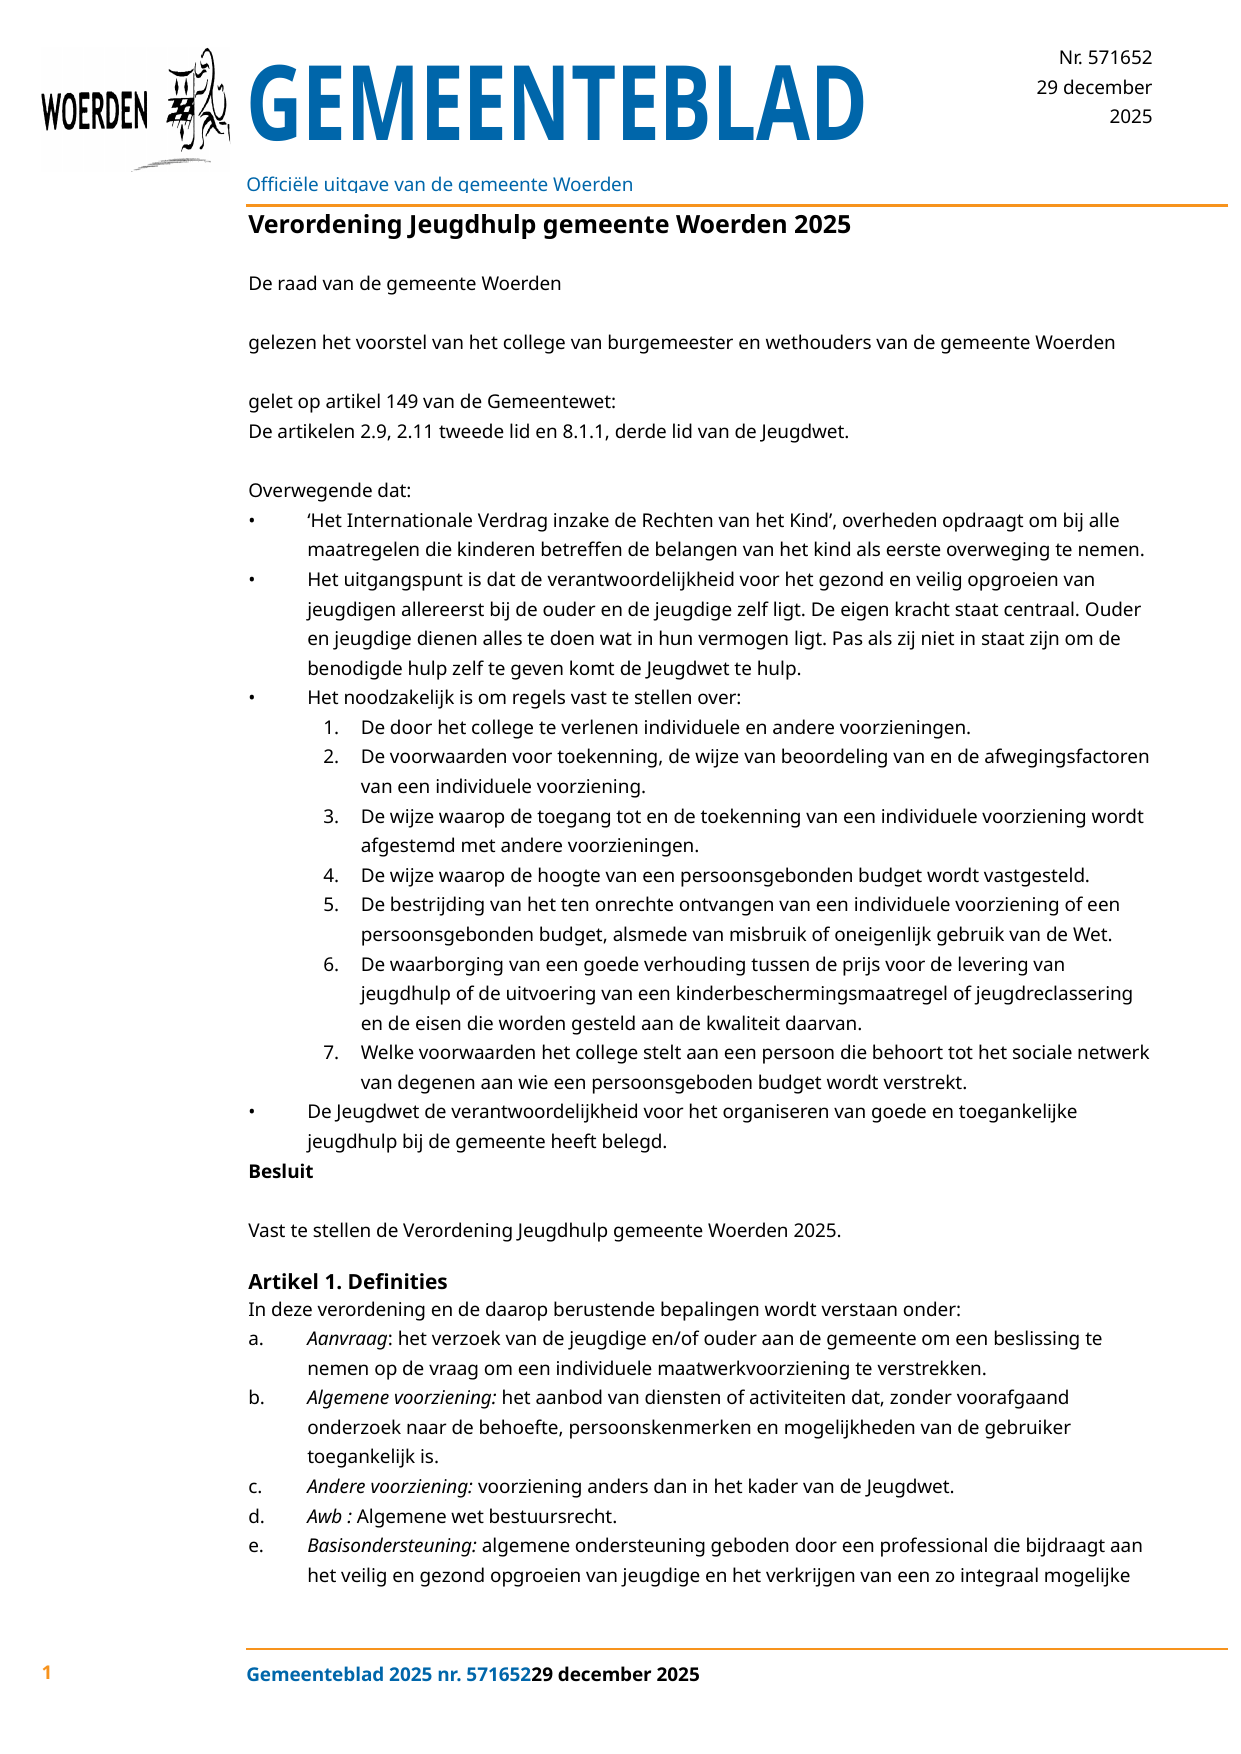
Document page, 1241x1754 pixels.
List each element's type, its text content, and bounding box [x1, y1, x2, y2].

list Het noodzakelijk is om regels vast te stellen over: [248, 684, 1152, 710]
list Awb : Algemene wet bestuursrecht. [248, 1503, 1152, 1529]
text Besluit [248, 1158, 1152, 1183]
picture [41, 47, 231, 172]
list Algemene voorziening: het aanbod van diensten of activiteiten dat, zonder voorafgaand onderzoek naar de behoefte, persoonskenmerken en mogelijkheden van de gebruiker toegankelijk is. [248, 1384, 1152, 1469]
text Artikel 1. Definities [248, 1267, 1152, 1296]
list De bestrijding van het ten onrechte ontvangen van een individuele voorziening of een persoonsgebonden budget, alsmede van misbruik of oneigenlijk gebruik van de Wet. [323, 892, 1152, 947]
list Welke voorwaarden het college stelt aan een persoon die behoort tot het sociale netwerk van degenen aan wie een persoonsgeboden budget wordt verstrekt. [323, 1039, 1152, 1095]
text Overwegende dat: [248, 477, 1152, 503]
list De wijze waarop de hoogte van een persoonsgebonden budget wordt vastgesteld. [323, 862, 1152, 888]
list Aanvraag: het verzoek van de jeugdige en/of ouder aan de gemeente om een beslissing te nemen op de vraag om een individuele maatwerkvoorziening te verstrekken. [248, 1325, 1152, 1381]
list De Jeugdwet de verantwoordelijkheid voor het organiseren van goede en toegankelijke jeugdhulp bij de gemeente heeft belegd. [248, 1099, 1152, 1154]
list ‘Het Internationale Verdrag inzake de Rechten van het Kind’, overheden opdraagt om bij alle maatregelen die kinderen betreffen de belangen van het kind als eerste overweging te nemen. [248, 507, 1152, 562]
list Basisondersteuning: algemene ondersteuning geboden door een professional die bijdraagt aan het veilig en gezond opgroeien van jeugdige en het verkrijgen van een zo integraal mogelijke [248, 1532, 1152, 1588]
text De raad van de gemeente Woerden [248, 270, 1152, 296]
list De waarborging van een goede verhouding tussen de prijs voor de levering van jeugdhulp of de uitvoering van een kinderbeschermingsmaatregel of jeugdreclassering en de eisen die worden gesteld aan de kwaliteit daarvan. [323, 951, 1152, 1036]
list De wijze waarop de toegang tot en de toekenning van een individuele voorziening wordt afgestemd met andere voorzieningen. [323, 803, 1152, 858]
text Vast te stellen de Verordening Jeugdhulp gemeente Woerden 2025. [248, 1217, 1152, 1243]
text gelezen het voorstel van het college van burgemeester en wethouders van de gemeente Woerden [248, 329, 1152, 355]
list De door het college te verlenen individuele en andere voorzieningen. [323, 714, 1152, 740]
text De artikelen 2.9, 2.11 tweede lid en 8.1.1, derde lid van de Jeugdwet. [248, 418, 1152, 444]
text In deze verordening en de daarop berustende bepalingen wordt verstaan onder: [248, 1296, 1152, 1322]
list Het uitgangspunt is dat de verantwoordelijkheid voor het gezond en veilig opgroeien van jeugdigen allereerst bij de ouder en de jeugdige zelf ligt. De eigen kracht staat centraal. Ouder en jeugdige dienen alles te doen wat in hun vermogen ligt. Pas als zij niet in staat zijn om de benodigde hulp zelf te geven komt de Jeugdwet te hulp. [248, 566, 1152, 681]
list De voorwaarden voor toekenning, de wijze van beoordeling van en de afwegingsfactoren van een individuele voorziening. [323, 744, 1152, 799]
list Andere voorziening: voorziening anders dan in het kader van de Jeugdwet. [248, 1473, 1152, 1499]
text Verordening Jeugdhulp gemeente Woerden 2025 [248, 207, 1152, 241]
text gelet op artikel 149 van de Gemeentewet: [248, 389, 1152, 414]
